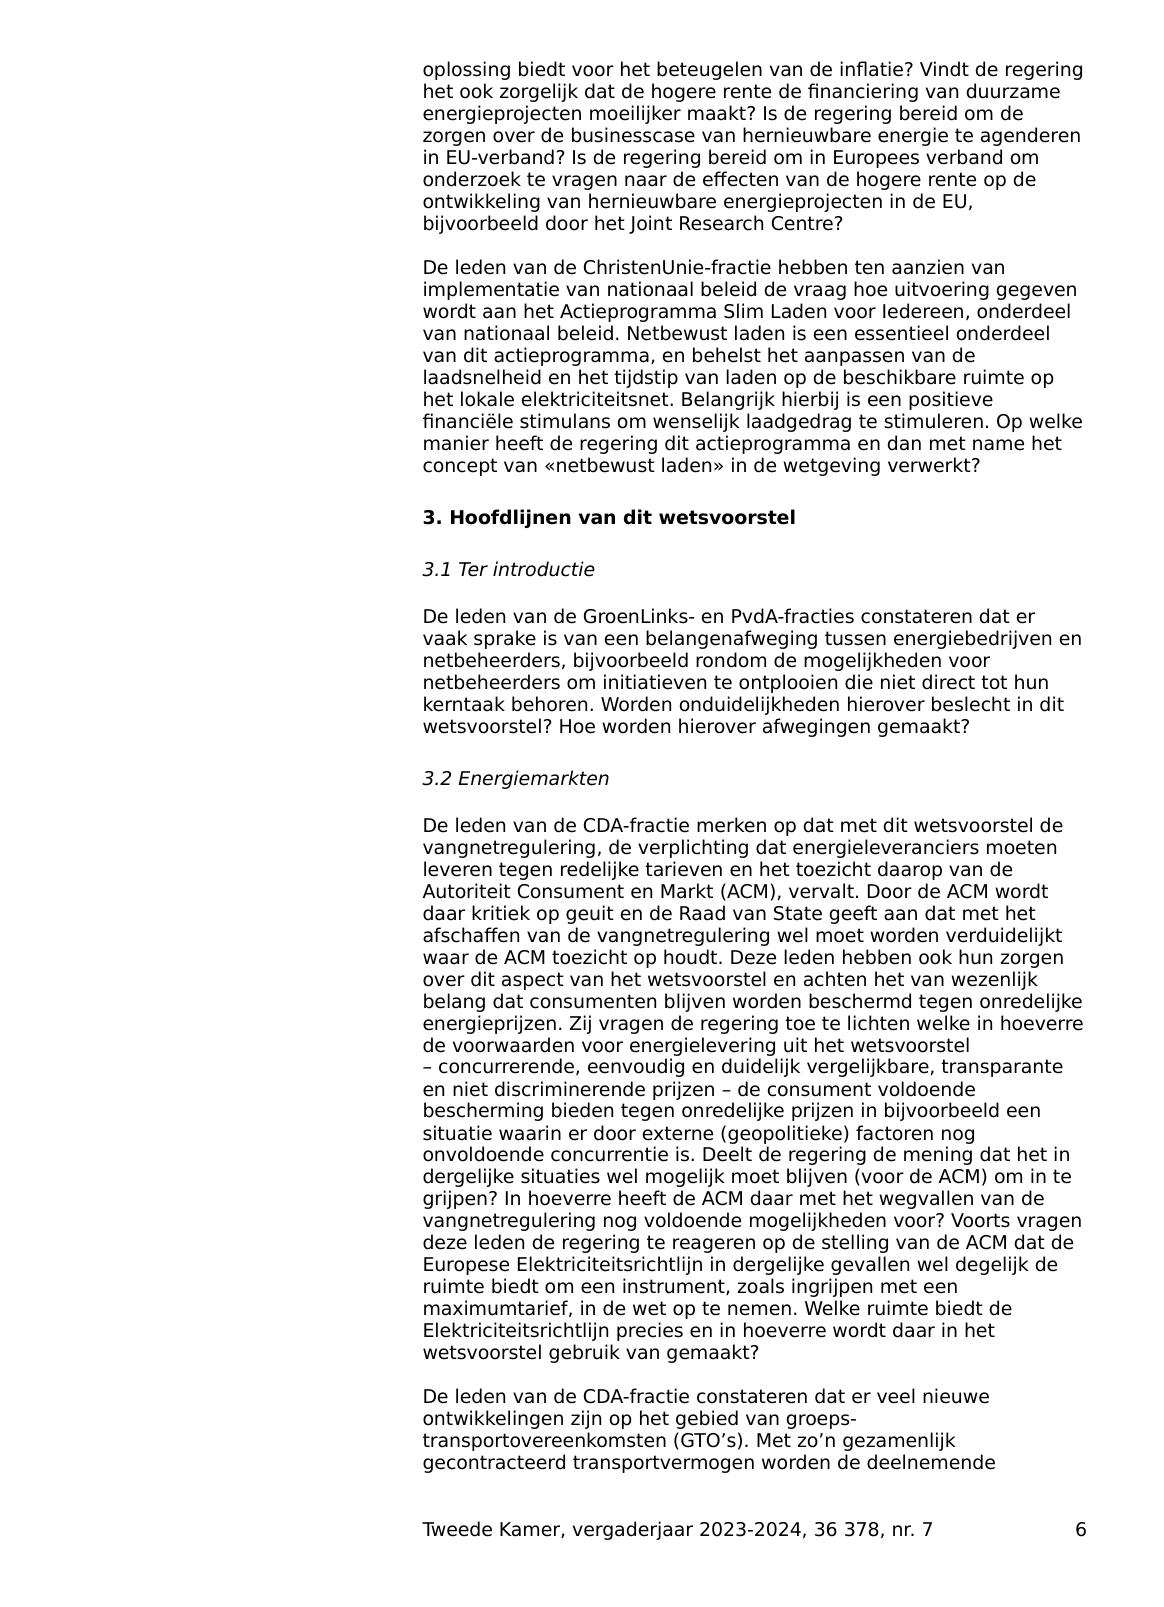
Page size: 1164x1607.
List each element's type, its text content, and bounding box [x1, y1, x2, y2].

text De leden van de CDA-fractie constateren dat er veel nieuwe ontwikkelingen zijn op het gebied van groeps- transportovereenkomsten (GTO’s). Met zo’n gezamenlijk gecontracteerd transportvermogen worden de deelnemende [422, 1386, 1087, 1474]
subtitle 3.2 Energiemarkten [422, 768, 1087, 790]
subtitle 3. Hoofdlijnen van dit wetsvoorstel [422, 507, 1087, 529]
text oplossing biedt voor het beteugelen van de inflatie? Vindt de regering het ook zorgelijk dat de hogere rente de financiering van duurzame energieprojecten moeilijker maakt? Is de regering bereid om de zorgen over de businesscase van hernieuwbare energie te agenderen in EU-verband? Is de regering bereid om in Europees verband om onderzoek te vragen naar de effecten van de hogere rente op de ontwikkeling van hernieuwbare energieprojecten in de EU, bijvoorbeeld door het Joint Research Centre? [422, 59, 1087, 235]
text De leden van de GroenLinks- en PvdA-fracties constateren dat er vaak sprake is van een belangenafweging tussen energiebedrijven en netbeheerders, bijvoorbeeld rondom de mogelijkheden voor netbeheerders om initiatieven te ontplooien die niet direct tot hun kerntaak behoren. Worden onduidelijkheden hierover beslecht in dit wetsvoorstel? Hoe worden hierover afwegingen gemaakt? [422, 606, 1087, 738]
subtitle 3.1 Ter introductie [422, 559, 1087, 581]
text De leden van de ChristenUnie-fractie hebben ten aanzien van implementatie van nationaal beleid de vraag hoe uitvoering gegeven wordt aan het Actieprogramma Slim Laden voor Iedereen, onderdeel van nationaal beleid. Netbewust laden is een essentieel onderdeel van dit actieprogramma, en behelst het aanpassen van de laadsnelheid en het tijdstip van laden op de beschikbare ruimte op het lokale elektriciteitsnet. Belangrijk hierbij is een positieve financiële stimulans om wenselijk laadgedrag te stimuleren. Op welke manier heeft de regering dit actieprogramma en dan met name het concept van «netbewust laden» in de wetgeving verwerkt? [422, 257, 1087, 477]
text De leden van de CDA-fractie merken op dat met dit wetsvoorstel de vangnetregulering, de verplichting dat energieleveranciers moeten leveren tegen redelijke tarieven en het toezicht daarop van de Autoriteit Consument en Markt (ACM), vervalt. Door de ACM wordt daar kritiek op geuit en de Raad van State geeft aan dat met het afschaffen van de vangnetregulering wel moet worden verduidelijkt waar de ACM toezicht op houdt. Deze leden hebben ook hun zorgen over dit aspect van het wetsvoorstel en achten het van wezenlijk belang dat consumenten blijven worden beschermd tegen onredelijke energieprijzen. Zij vragen de regering toe te lichten welke in hoeverre de voorwaarden voor energielevering uit het wetsvoorstel – concurrerende, eenvoudig en duidelijk vergelijkbare, transparante en niet discriminerende prijzen – de consument voldoende bescherming bieden tegen onredelijke prijzen in bijvoorbeeld een situatie waarin er door externe (geopolitieke) factoren nog onvoldoende concurrentie is. Deelt de regering de mening dat het in dergelijke situaties wel mogelijk moet blijven (voor de ACM) om in te grijpen? In hoeverre heeft de ACM daar met het wegvallen van de vangnetregulering nog voldoende mogelijkheden voor? Voorts vragen deze leden de regering te reageren op de stelling van de ACM dat de Europese Elektriciteitsrichtlijn in dergelijke gevallen wel degelijk de ruimte biedt om een instrument, zoals ingrijpen met een maximumtarief, in de wet op te nemen. Welke ruimte biedt de Elektriciteitsrichtlijn precies en in hoeverre wordt daar in het wetsvoorstel gebruik van gemaakt? [422, 815, 1087, 1364]
